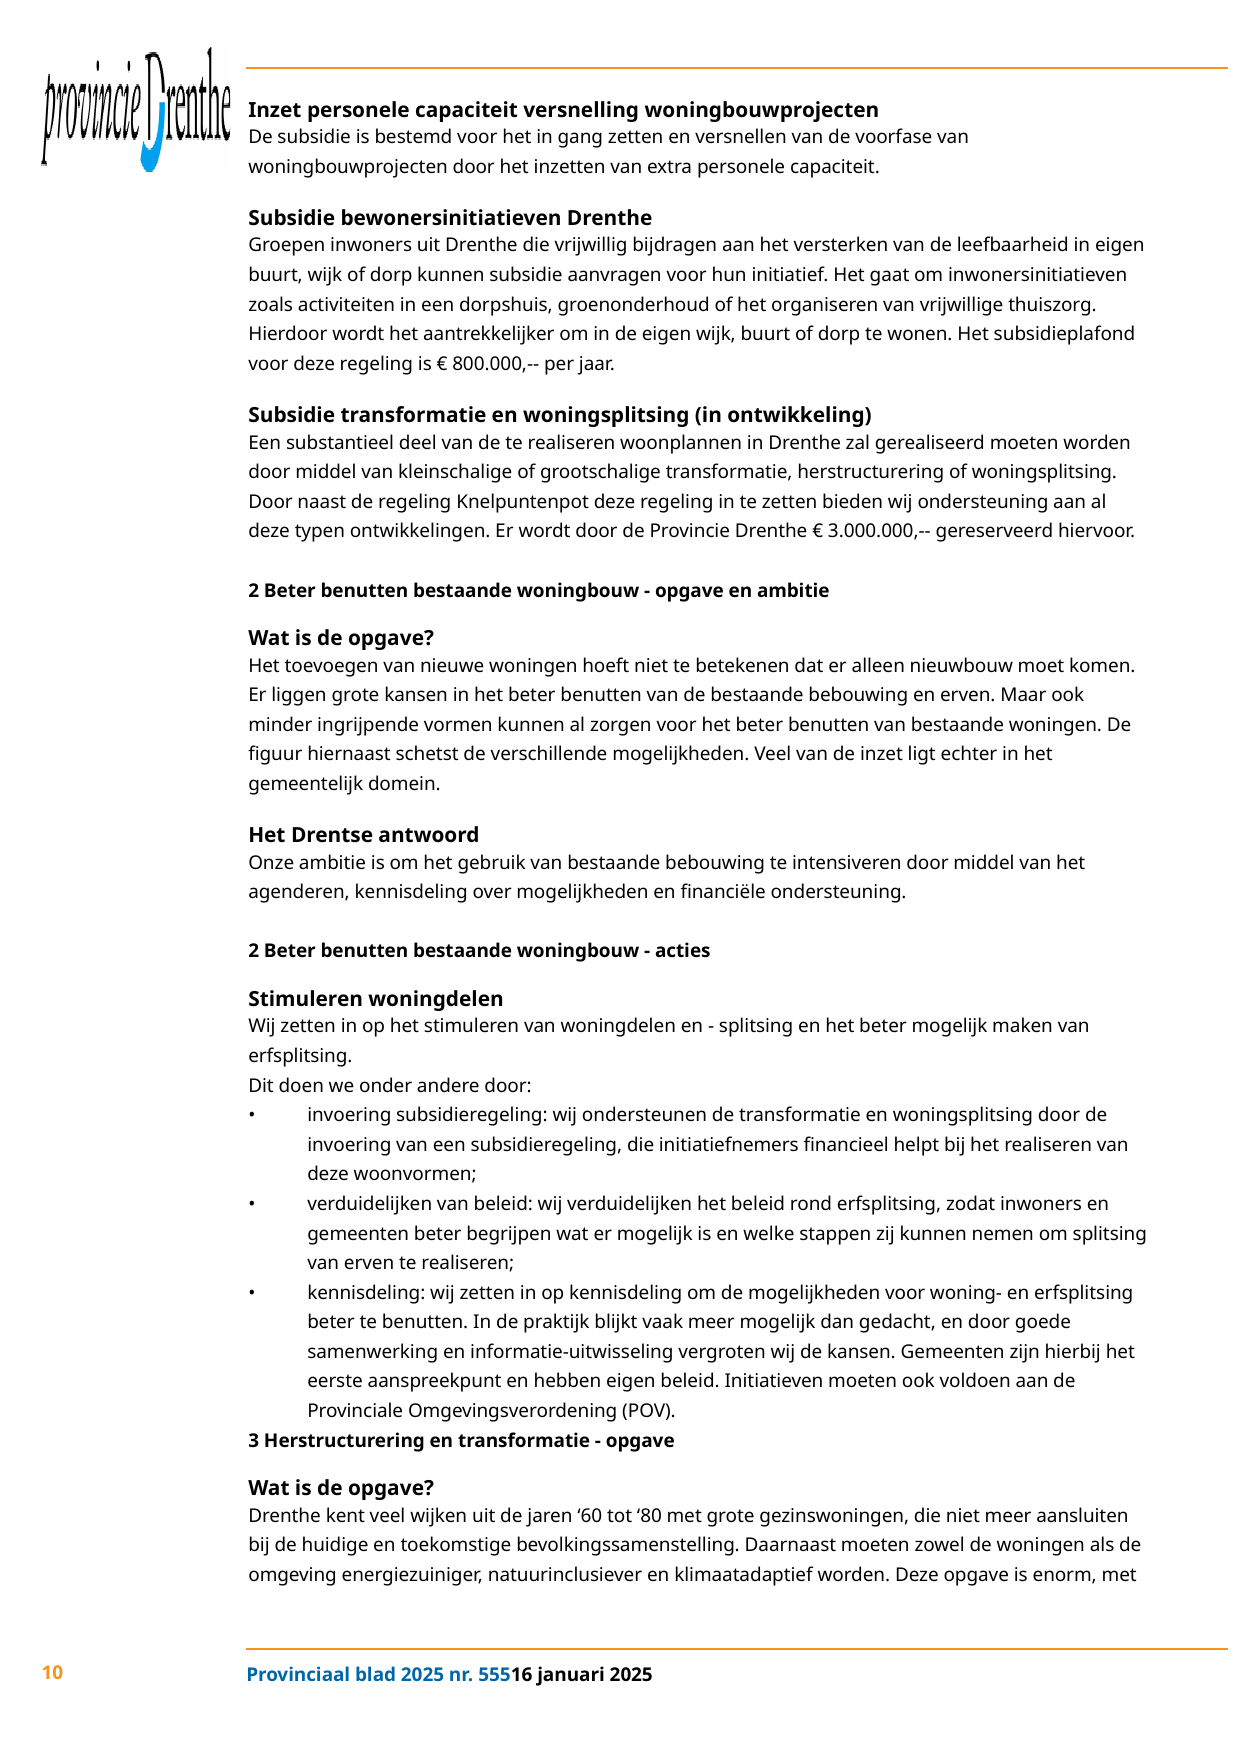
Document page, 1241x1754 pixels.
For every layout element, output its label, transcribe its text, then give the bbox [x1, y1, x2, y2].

text Wat is de opgave? [248, 1473, 1152, 1502]
text Groepen inwoners uit Drenthe die vrijwillig bijdragen aan het versterken van de leefbaarheid in eigen buurt, wijk of dorp kunnen subsidie aanvragen voor hun initiatief. Het gaat om inwonersinitiatieven zoals activiteiten in een dorpshuis, groenonderhoud of het organiseren van vrijwillige thuiszorg. Hierdoor wordt het aantrekkelijker om in de eigen wijk, buurt of dorp te wonen. Het subsidieplafond voor deze regeling is € 800.000,-- per jaar. [248, 232, 1152, 376]
text Het Drentse antwoord [248, 821, 1152, 849]
text Subsidie bewonersinitiatieven Drenthe [248, 203, 1152, 232]
text Een substantieel deel van de te realiseren woonplannen in Drenthe zal gerealiseerd moeten worden door middel van kleinschalige of grootschalige transformatie, herstructurering of woningsplitsing. [248, 429, 1152, 484]
text 2 Beter benutten bestaande woningbouw - acties [248, 938, 1152, 963]
text Stimuleren woningdelen [248, 984, 1152, 1013]
text 3 Herstructurering en transformatie - opgave [248, 1427, 1152, 1453]
list invoering subsidieregeling: wij ondersteunen de transformatie en woningsplitsing door de invoering van een subsidieregeling, die initiatiefnemers financieel helpt bij het realiseren van deze woonvormen; [248, 1101, 1152, 1186]
text Drenthe kent veel wijken uit de jaren ‘60 tot ‘80 met grote gezinswoningen, die niet meer aansluiten bij de huidige en toekomstige bevolkingssamenstelling. Daarnaast moeten zowel de woningen als de omgeving energiezuiniger, natuurinclusiever en klimaatadaptief worden. Deze opgave is enorm, met [248, 1502, 1152, 1587]
text Dit doen we onder andere door: [248, 1072, 1152, 1098]
list verduidelijken van beleid: wij verduidelijken het beleid rond erfsplitsing, zodat inwoners en gemeenten beter begrijpen wat er mogelijk is en welke stappen zij kunnen nemen om splitsing van erven te realiseren; [248, 1190, 1152, 1275]
text Wat is de opgave? [248, 623, 1152, 652]
text 2 Beter benutten bestaande woningbouw - opgave en ambitie [248, 577, 1152, 602]
text Onze ambitie is om het gebruik van bestaande bebouwing te intensiveren door middel van het agenderen, kennisdeling over mogelijkheden en financiële ondersteuning. [248, 849, 1152, 904]
text Subsidie transformatie en woningsplitsing (in ontwikkeling) [248, 400, 1152, 429]
list kennisdeling: wij zetten in op kennisdeling om de mogelijkheden voor woning- en erfsplitsing beter te benutten. In de praktijk blijkt vaak meer mogelijk dan gedacht, en door goede samenwerking en informatie-uitwisseling vergroten wij de kansen. Gemeenten zijn hierbij het eerste aanspreekpunt en hebben eigen beleid. Initiatieven moeten ook voldoen aan de Provinciale Omgevingsverordening (POV). [248, 1279, 1152, 1423]
text De subsidie is bestemd voor het in gang zetten en versnellen van de voorfase van woningbouwprojecten door het inzetten van extra personele capaciteit. [248, 123, 1152, 178]
text Het toevoegen van nieuwe woningen hoeft niet te betekenen dat er alleen nieuwbouw moet komen. Er liggen grote kansen in het beter benutten van de bestaande bebouwing en erven. Maar ook minder ingrijpende vormen kunnen al zorgen voor het beter benutten van bestaande woningen. De figuur hiernaast schetst de verschillende mogelijkheden. Veel van de inzet ligt echter in het gemeentelijk domein. [248, 652, 1152, 796]
picture [41, 47, 231, 172]
text Inzet personele capaciteit versnelling woningbouwprojecten [248, 95, 1152, 123]
text Wij zetten in op het stimuleren van woningdelen en - splitsing en het beter mogelijk maken van erfsplitsing. [248, 1013, 1152, 1068]
text Door naast de regeling Knelpuntenpot deze regeling in te zetten bieden wij ondersteuning aan al deze typen ontwikkelingen. Er wordt door de Provincie Drenthe € 3.000.000,-- gereserveerd hiervoor. [248, 488, 1152, 543]
